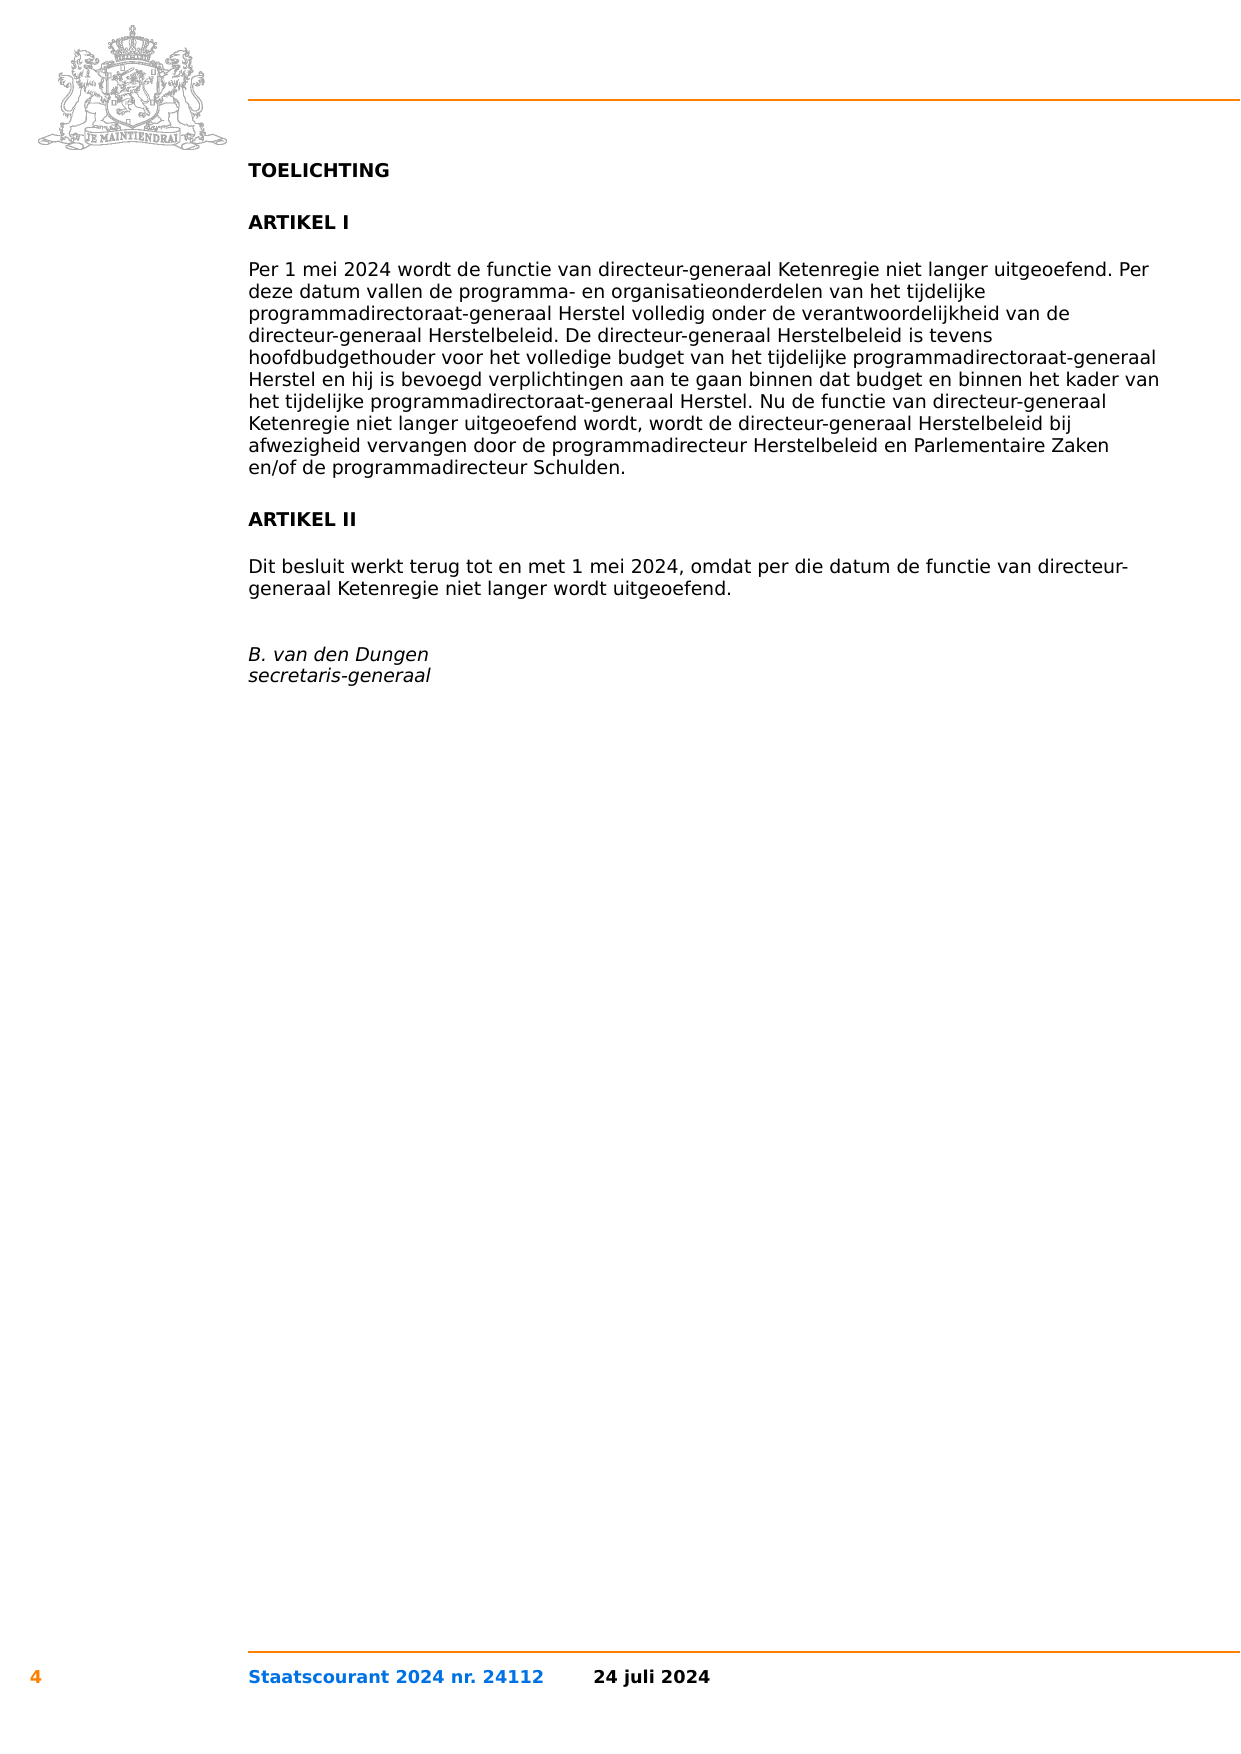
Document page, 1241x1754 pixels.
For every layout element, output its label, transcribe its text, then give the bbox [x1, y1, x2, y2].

subtitle ARTIKEL I [248, 212, 1163, 234]
subtitle TOELICHTING [248, 160, 1163, 182]
text B. van den Dungen secretaris-generaal [248, 621, 1163, 687]
picture [38, 25, 227, 150]
text Dit besluit werkt terug tot en met 1 mei 2024, omdat per die datum de functie van directeur-generaal Ketenregie niet langer wordt uitgeoefend. [248, 556, 1163, 599]
text Per 1 mei 2024 wordt de functie van directeur-generaal Ketenregie niet langer uitgeoefend. Per deze datum vallen de programma- en organisatieonderdelen van het tijdelijke programmadirectoraat-generaal Herstel volledig onder de verantwoordelijkheid van de directeur-generaal Herstelbeleid. De directeur-generaal Herstelbeleid is tevens hoofdbudgethouder voor het volledige budget van het tijdelijke programmadirectoraat-generaal Herstel en hij is bevoegd verplichtingen aan te gaan binnen dat budget en binnen het kader van het tijdelijke programmadirectoraat-generaal Herstel. Nu de functie van directeur-generaal Ketenregie niet langer uitgeoefend wordt, wordt de directeur-generaal Herstelbeleid bij afwezigheid vervangen door de programmadirecteur Herstelbeleid en Parlementaire Zaken en/of de programmadirecteur Schulden. [248, 259, 1163, 479]
subtitle ARTIKEL II [248, 509, 1163, 531]
